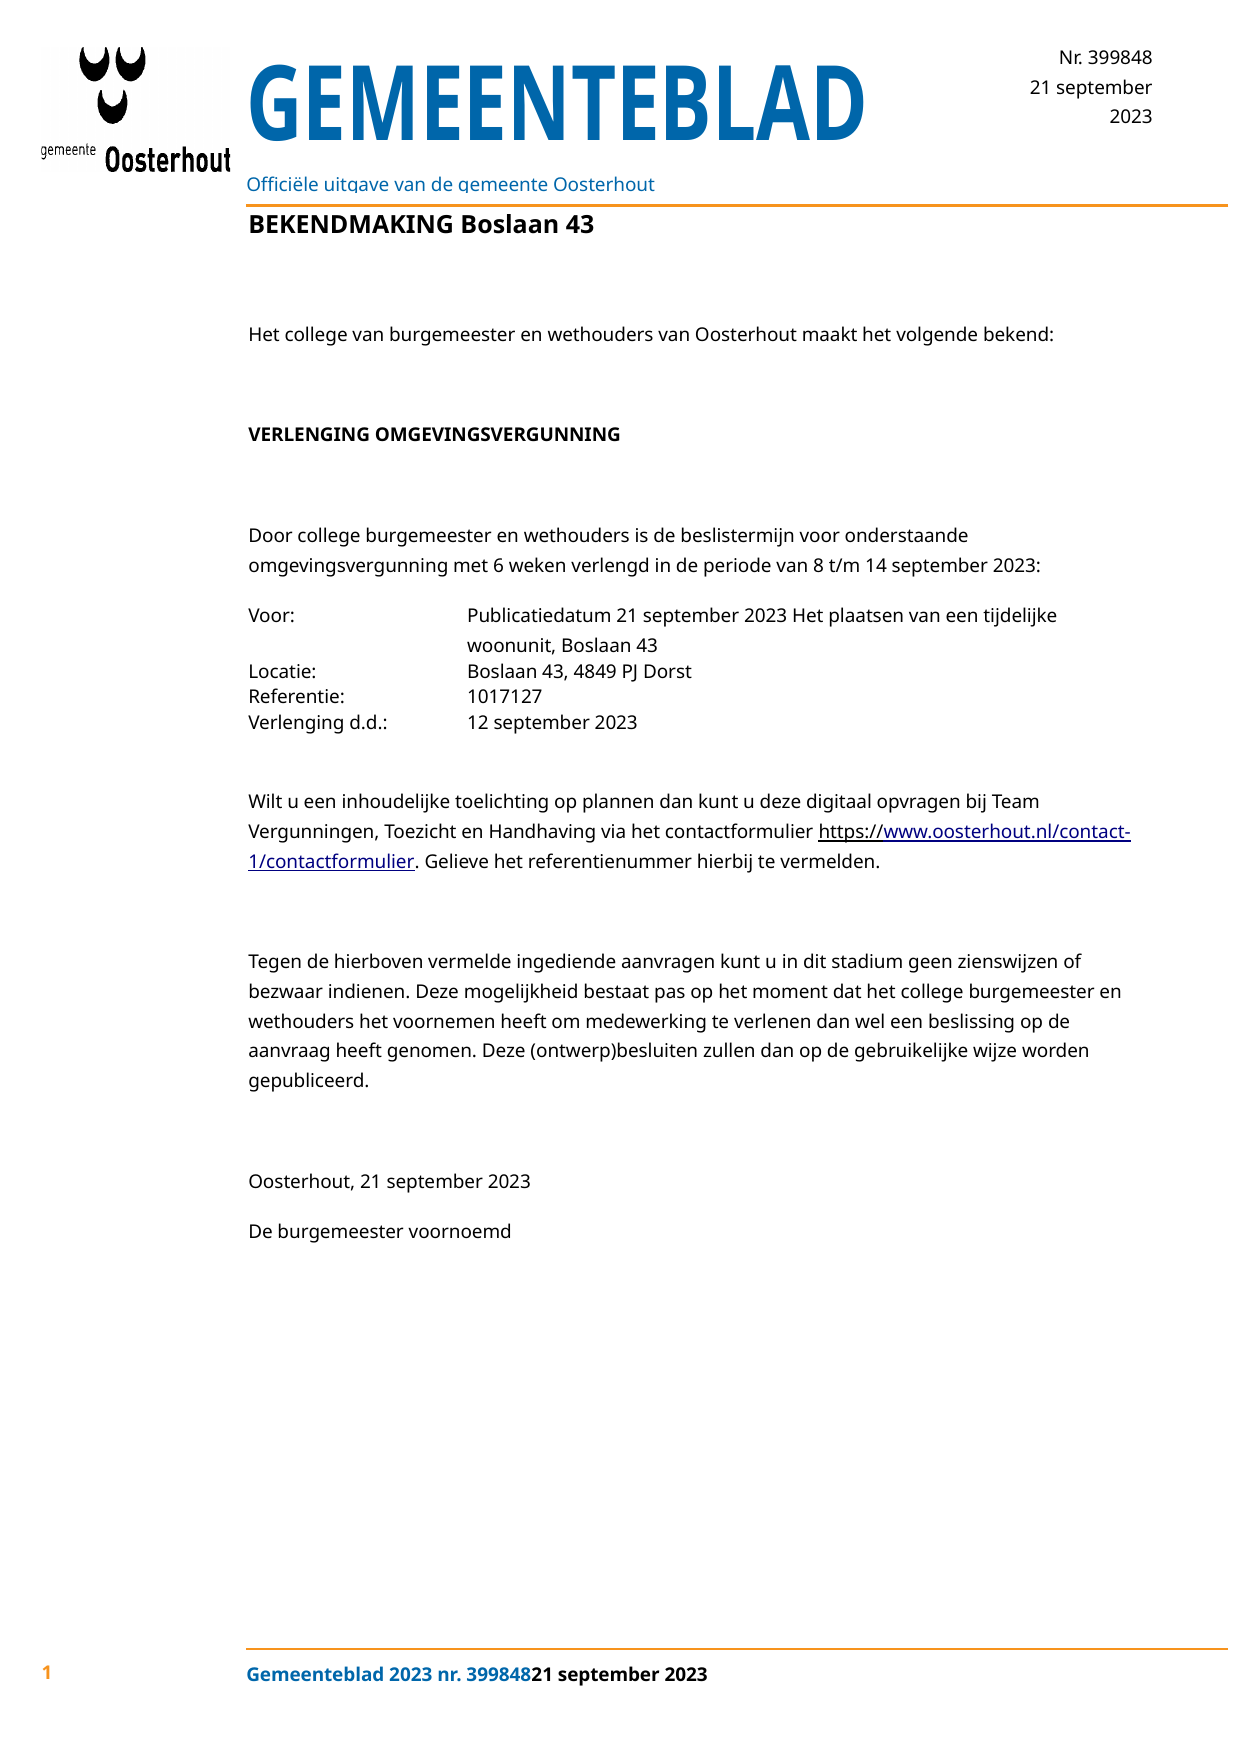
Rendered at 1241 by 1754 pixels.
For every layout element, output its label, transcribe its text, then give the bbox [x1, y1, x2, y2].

text Wilt u een inhoudelijke toelichting op plannen dan kunt u deze digitaal opvragen bij Team Vergunningen, Toezicht en Handhaving via het contactformulier https://www.oosterhout.nl/contact-1/contactformulier. Gelieve het referentienummer hierbij te vermelden. [248, 789, 1152, 873]
text Door college burgemeester en wethouders is de beslistermijn voor onderstaande omgevingsvergunning met 6 weken verlengd in de periode van 8 t/m 14 september 2023: [248, 522, 1152, 578]
table_cell Boslaan 43, 4849 PJ Dorst [467, 658, 1152, 683]
table_cell 1017127 [467, 684, 1152, 709]
text VERLENGING OMGEVINGSVERGUNNING [248, 422, 1152, 447]
text De burgemeester voornoemd [248, 1218, 1152, 1244]
picture [41, 47, 231, 172]
table_cell Locatie: [248, 658, 467, 683]
table_cell Referentie: [248, 684, 467, 709]
text Tegen de hierboven vermelde ingediende aanvragen kunt u in dit stadium geen zienswijzen of bezwaar indienen. Deze mogelijkheid bestaat pas op het moment dat het college burgemeester en wethouders het voornemen heeft om medewerking te verlenen dan wel een beslissing op de aanvraag heeft genomen. Deze (ontwerp)besluiten zullen dan op de gebruikelijke wijze worden gepubliceerd. [248, 949, 1152, 1093]
table_cell Verlenging d.d.: [248, 709, 467, 735]
text BEKENDMAKING Boslaan 43 [248, 207, 1152, 241]
table_header Publicatiedatum 21 september 2023 Het plaatsen van een tijdelijke woonunit, Boslaan 43 [467, 603, 1152, 658]
table_cell 12 september 2023 [467, 709, 1152, 735]
text Het college van burgemeester en wethouders van Oosterhout maakt het volgende bekend: [248, 321, 1152, 346]
table_header Voor: [248, 603, 467, 658]
text Oosterhout, 21 september 2023 [248, 1168, 1152, 1193]
